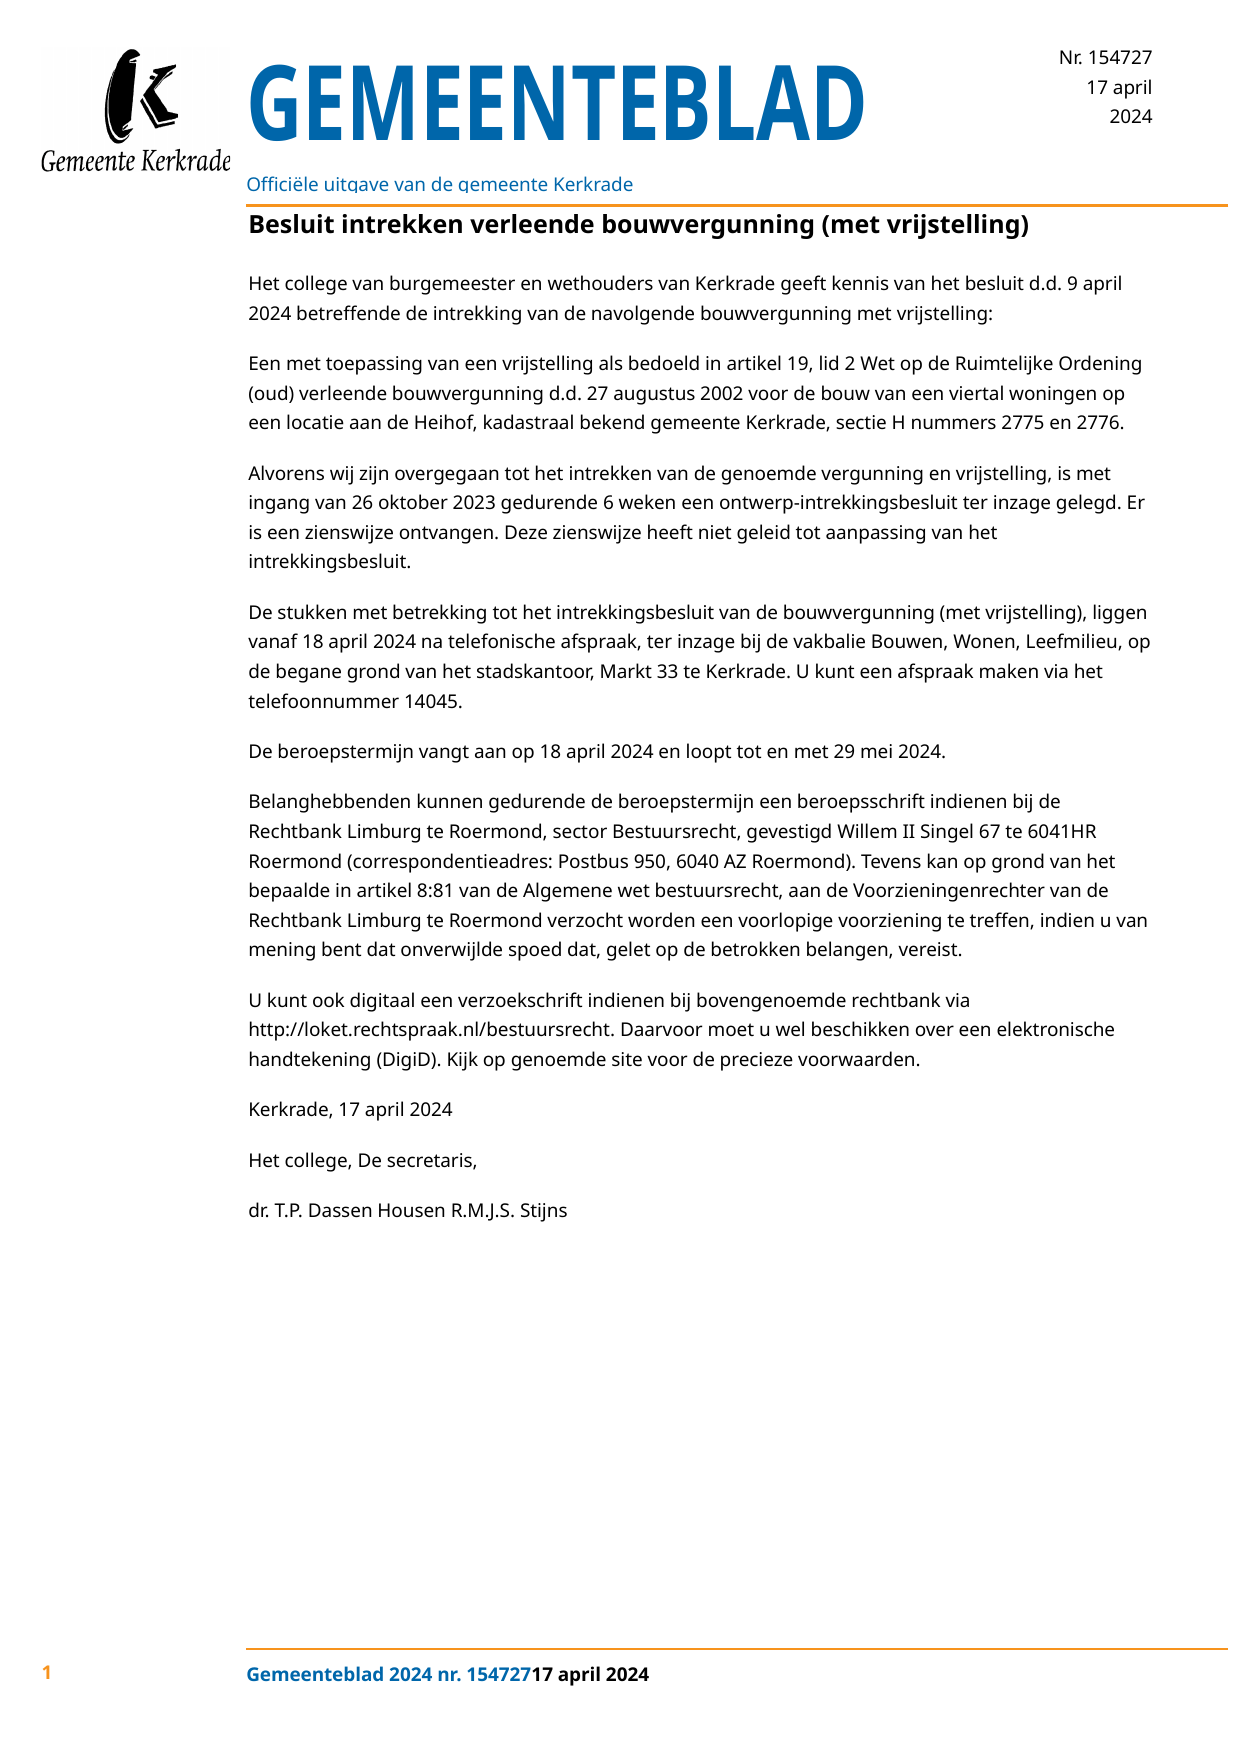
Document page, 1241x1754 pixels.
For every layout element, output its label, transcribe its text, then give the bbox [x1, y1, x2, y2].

text Het college, De secretaris, [248, 1147, 1152, 1173]
text Besluit intrekken verleende bouwvergunning (met vrijstelling) [248, 207, 1152, 241]
text De beroepstermijn vangt aan op 18 april 2024 en loopt tot en met 29 mei 2024. [248, 738, 1152, 764]
text Het college van burgemeester en wethouders van Kerkrade geeft kennis van het besluit d.d. 9 april 2024 betreffende de intrekking van de navolgende bouwvergunning met vrijstelling: [248, 270, 1152, 326]
text Belanghebbenden kunnen gedurende de beroepstermijn een beroepsschrift indienen bij de Rechtbank Limburg te Roermond, sector Bestuursrecht, gevestigd Willem II Singel 67 te 6041HR Roermond (correspondentieadres: Postbus 950, 6040 AZ Roermond). Tevens kan op grond van het bepaalde in artikel 8:81 van de Algemene wet bestuursrecht, aan de Voorzieningenrechter van de Rechtbank Limburg te Roermond verzocht worden een voorlopige voorziening te treffen, indien u van mening bent dat onverwijlde spoed dat, gelet op de betrokken belangen, vereist. [248, 789, 1152, 962]
text Kerkrade, 17 april 2024 [248, 1097, 1152, 1122]
text Alvorens wij zijn overgegaan tot het intrekken van de genoemde vergunning en vrijstelling, is met ingang van 26 oktober 2023 gedurende 6 weken een ontwerp-intrekkingsbesluit ter inzage gelegd. Er is een zienswijze ontvangen. Deze zienswijze heeft niet geleid tot aanpassing van het intrekkingsbesluit. [248, 460, 1152, 574]
text dr. T.P. Dassen Housen R.M.J.S. Stijns [248, 1197, 1152, 1223]
text De stukken met betrekking tot het intrekkingsbesluit van de bouwvergunning (met vrijstelling), liggen vanaf 18 april 2024 na telefonische afspraak, ter inzage bij de vakbalie Bouwen, Wonen, Leefmilieu, op de begane grond van het stadskantoor, Markt 33 te Kerkrade. U kunt een afspraak maken via het telefoonnummer 14045. [248, 599, 1152, 713]
text U kunt ook digitaal een verzoekschrift indienen bij bovengenoemde rechtbank via http://loket.rechtspraak.nl/bestuursrecht. Daarvoor moet u wel beschikken over een elektronische handtekening (DigiD). Kijk op genoemde site voor de precieze voorwaarden. [248, 987, 1152, 1072]
text Een met toepassing van een vrijstelling als bedoeld in artikel 19, lid 2 Wet op de Ruimtelijke Ordening (oud) verleende bouwvergunning d.d. 27 augustus 2002 voor de bouw van een viertal woningen op een locatie aan de Heihof, kadastraal bekend gemeente Kerkrade, sectie H nummers 2775 en 2776. [248, 350, 1152, 435]
picture [41, 47, 231, 172]
